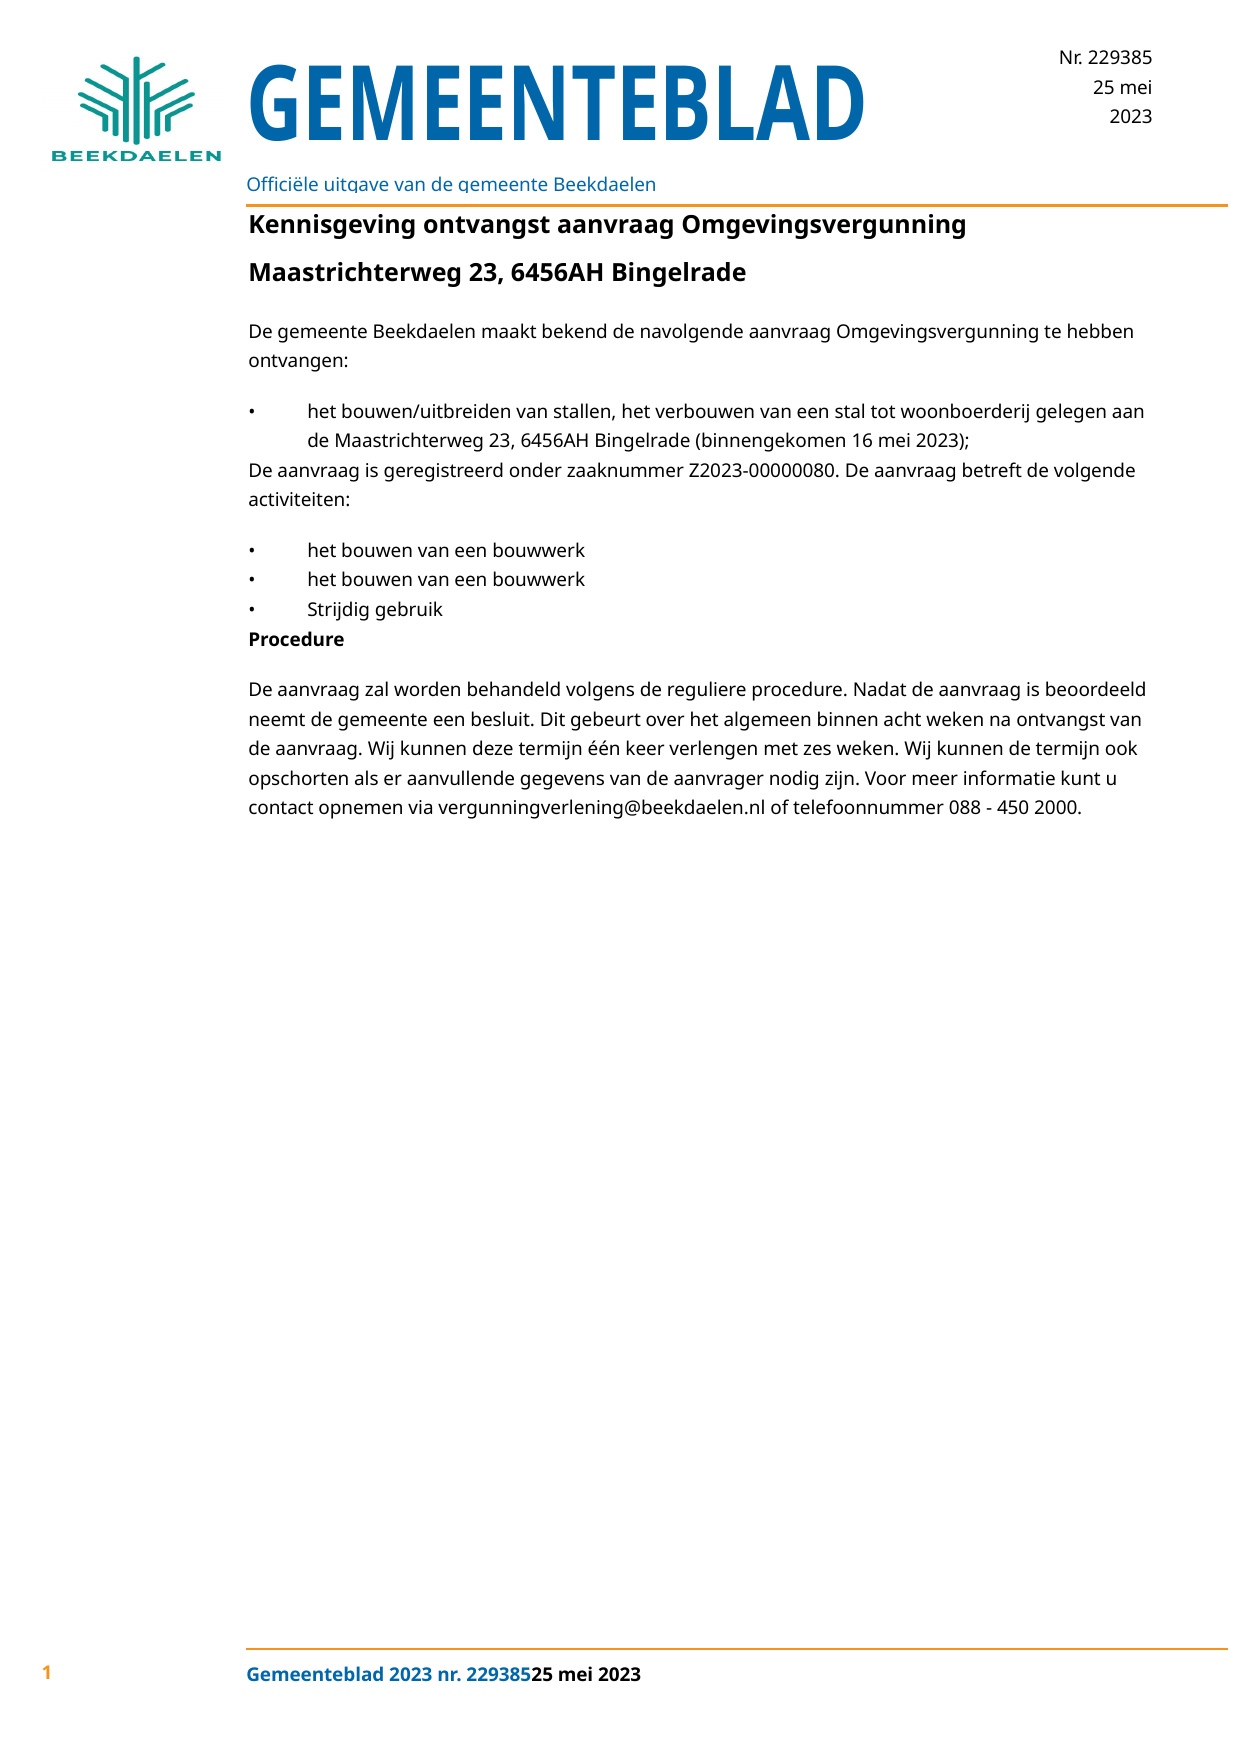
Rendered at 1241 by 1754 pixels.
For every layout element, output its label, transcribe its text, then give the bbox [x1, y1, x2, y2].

list het bouwen/uitbreiden van stallen, het verbouwen van een stal tot woonboerderij gelegen aan de Maastrichterweg 23, 6456AH Bingelrade (binnengekomen 16 mei 2023); [248, 398, 1152, 453]
text Procedure [248, 626, 1152, 652]
text De aanvraag is geregistreerd onder zaaknummer Z2023-00000080. De aanvraag betreft de volgende activiteiten: [248, 457, 1152, 512]
list het bouwen van een bouwwerk [248, 567, 1152, 592]
text De gemeente Beekdaelen maakt bekend de navolgende aanvraag Omgevingsvergunning te hebben ontvangen: [248, 318, 1152, 373]
text De aanvraag zal worden behandeld volgens de reguliere procedure. Nadat de aanvraag is beoordeeld neemt de gemeente een besluit. Dit gebeurt over het algemeen binnen acht weken na ontvangst van de aanvraag. Wij kunnen deze termijn één keer verlengen met zes weken. Wij kunnen de termijn ook opschorten als er aanvullende gegevens van de aanvrager nodig zijn. Voor meer informatie kunt u contact opnemen via vergunningverlening@beekdaelen.nl of telefoonnummer 088 - 450 2000. [248, 676, 1152, 820]
list Strijdig gebruik [248, 596, 1152, 622]
list het bouwen van een bouwwerk [248, 537, 1152, 563]
text Kennisgeving ontvangst aanvraag Omgevingsvergunning Maastrichterweg 23, 6456AH Bingelrade [248, 207, 1152, 288]
picture [41, 47, 231, 172]
